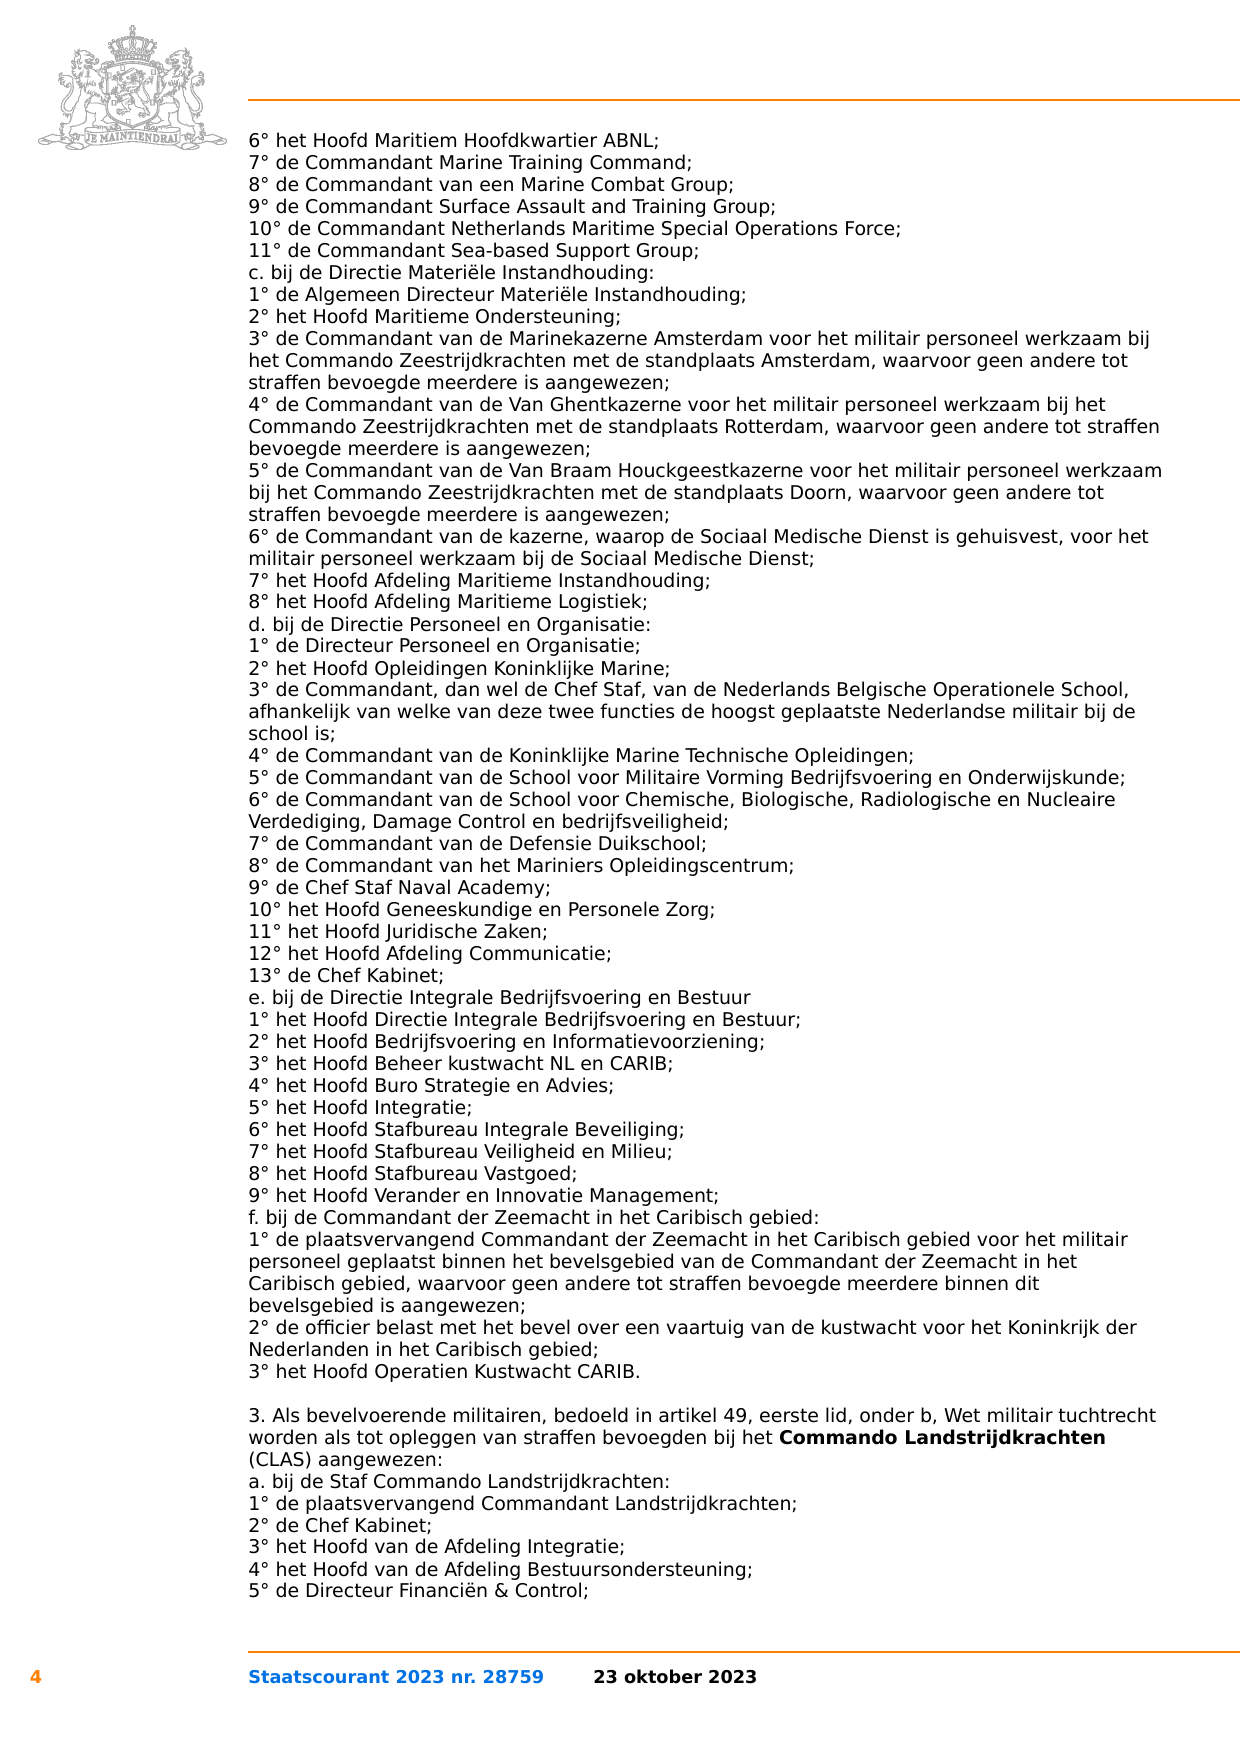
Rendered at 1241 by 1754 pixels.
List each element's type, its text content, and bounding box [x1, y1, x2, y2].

text f. bij de Commandant der Zeemacht in het Caribisch gebied: [248, 1207, 1163, 1229]
text 3. Als bevelvoerende militairen, bedoeld in artikel 49, eerste lid, onder b, Wet militair tuchtrecht worden als tot opleggen van straffen bevoegden bij het Commando Landstrijdkrachten (CLAS) aangewezen: [248, 1404, 1163, 1471]
text 5° het Hoofd Integratie; [248, 1097, 1163, 1119]
text 1° het Hoofd Directie Integrale Bedrijfsvoering en Bestuur; [248, 1009, 1163, 1031]
text 13° de Chef Kabinet; [248, 965, 1163, 987]
text d. bij de Directie Personeel en Organisatie: [248, 613, 1163, 635]
text 3° de Commandant, dan wel de Chef Staf, van de Nederlands Belgische Operationele School, afhankelijk van welke van deze twee functies de hoogst geplaatste Nederlandse militair bij de school is; [248, 679, 1163, 745]
text 8° de Commandant van een Marine Combat Group; [248, 174, 1163, 196]
text 11° de Commandant Sea-based Support Group; [248, 240, 1163, 262]
text 6° de Commandant van de School voor Chemische, Biologische, Radiologische en Nucleaire Verdediging, Damage Control en bedrijfsveiligheid; [248, 789, 1163, 833]
text 3° het Hoofd Beheer kustwacht NL en CARIB; [248, 1053, 1163, 1075]
text 1° de plaatsvervangend Commandant der Zeemacht in het Caribisch gebied voor het militair personeel geplaatst binnen het bevelsgebied van de Commandant der Zeemacht in het Caribisch gebied, waarvoor geen andere tot straffen bevoegde meerdere binnen dit bevelsgebied is aangewezen; [248, 1229, 1163, 1317]
text 10° de Commandant Netherlands Maritime Special Operations Force; [248, 218, 1163, 240]
text 1° de Algemeen Directeur Materiële Instandhouding; [248, 284, 1163, 306]
text 9° het Hoofd Verander en Innovatie Management; [248, 1185, 1163, 1207]
text 4° de Commandant van de Van Ghentkazerne voor het militair personeel werkzaam bij het Commando Zeestrijdkrachten met de standplaats Rotterdam, waarvoor geen andere tot straffen bevoegde meerdere is aangewezen; [248, 394, 1163, 459]
text 1° de plaatsvervangend Commandant Landstrijdkrachten; [248, 1492, 1163, 1514]
text 12° het Hoofd Afdeling Communicatie; [248, 943, 1163, 965]
text a. bij de Staf Commando Landstrijdkrachten: [248, 1471, 1163, 1492]
text 8° het Hoofd Afdeling Maritieme Logistiek; [248, 591, 1163, 613]
text 2° het Hoofd Bedrijfsvoering en Informatievoorziening; [248, 1031, 1163, 1053]
text 5° de Commandant van de School voor Militaire Vorming Bedrijfsvoering en Onderwijskunde; [248, 767, 1163, 789]
text 5° de Directeur Financiën & Control; [248, 1580, 1163, 1602]
text 2° de Chef Kabinet; [248, 1514, 1163, 1536]
text 3° het Hoofd van de Afdeling Integratie; [248, 1536, 1163, 1558]
text 2° het Hoofd Maritieme Ondersteuning; [248, 306, 1163, 328]
text 9° de Chef Staf Naval Academy; [248, 877, 1163, 899]
text 4° de Commandant van de Koninklijke Marine Technische Opleidingen; [248, 745, 1163, 767]
text c. bij de Directie Materiële Instandhouding: [248, 262, 1163, 284]
text 6° het Hoofd Maritiem Hoofdkwartier ABNL; [248, 130, 1163, 152]
text 8° het Hoofd Stafbureau Vastgoed; [248, 1163, 1163, 1185]
text 6° de Commandant van de kazerne, waarop de Sociaal Medische Dienst is gehuisvest, voor het militair personeel werkzaam bij de Sociaal Medische Dienst; [248, 526, 1163, 569]
text 3° de Commandant van de Marinekazerne Amsterdam voor het militair personeel werkzaam bij het Commando Zeestrijdkrachten met de standplaats Amsterdam, waarvoor geen andere tot straffen bevoegde meerdere is aangewezen; [248, 328, 1163, 394]
text 5° de Commandant van de Van Braam Houckgeestkazerne voor het militair personeel werkzaam bij het Commando Zeestrijdkrachten met de standplaats Doorn, waarvoor geen andere tot straffen bevoegde meerdere is aangewezen; [248, 459, 1163, 526]
text 11° het Hoofd Juridische Zaken; [248, 921, 1163, 943]
text 4° het Hoofd van de Afdeling Bestuursondersteuning; [248, 1558, 1163, 1580]
text 7° het Hoofd Afdeling Maritieme Instandhouding; [248, 569, 1163, 591]
text 3° het Hoofd Operatien Kustwacht CARIB. [248, 1361, 1163, 1383]
text 4° het Hoofd Buro Strategie en Advies; [248, 1075, 1163, 1097]
picture [38, 25, 227, 150]
text 8° de Commandant van het Mariniers Opleidingscentrum; [248, 855, 1163, 877]
text 6° het Hoofd Stafbureau Integrale Beveiliging; [248, 1119, 1163, 1141]
text 7° de Commandant van de Defensie Duikschool; [248, 833, 1163, 855]
text 7° de Commandant Marine Training Command; [248, 152, 1163, 174]
text 2° de officier belast met het bevel over een vaartuig van de kustwacht voor het Koninkrijk der Nederlanden in het Caribisch gebied; [248, 1317, 1163, 1361]
text 9° de Commandant Surface Assault and Training Group; [248, 196, 1163, 218]
text 10° het Hoofd Geneeskundige en Personele Zorg; [248, 899, 1163, 921]
text e. bij de Directie Integrale Bedrijfsvoering en Bestuur [248, 987, 1163, 1009]
text 7° het Hoofd Stafbureau Veiligheid en Milieu; [248, 1141, 1163, 1163]
text 1° de Directeur Personeel en Organisatie; [248, 635, 1163, 657]
text 2° het Hoofd Opleidingen Koninklijke Marine; [248, 657, 1163, 679]
